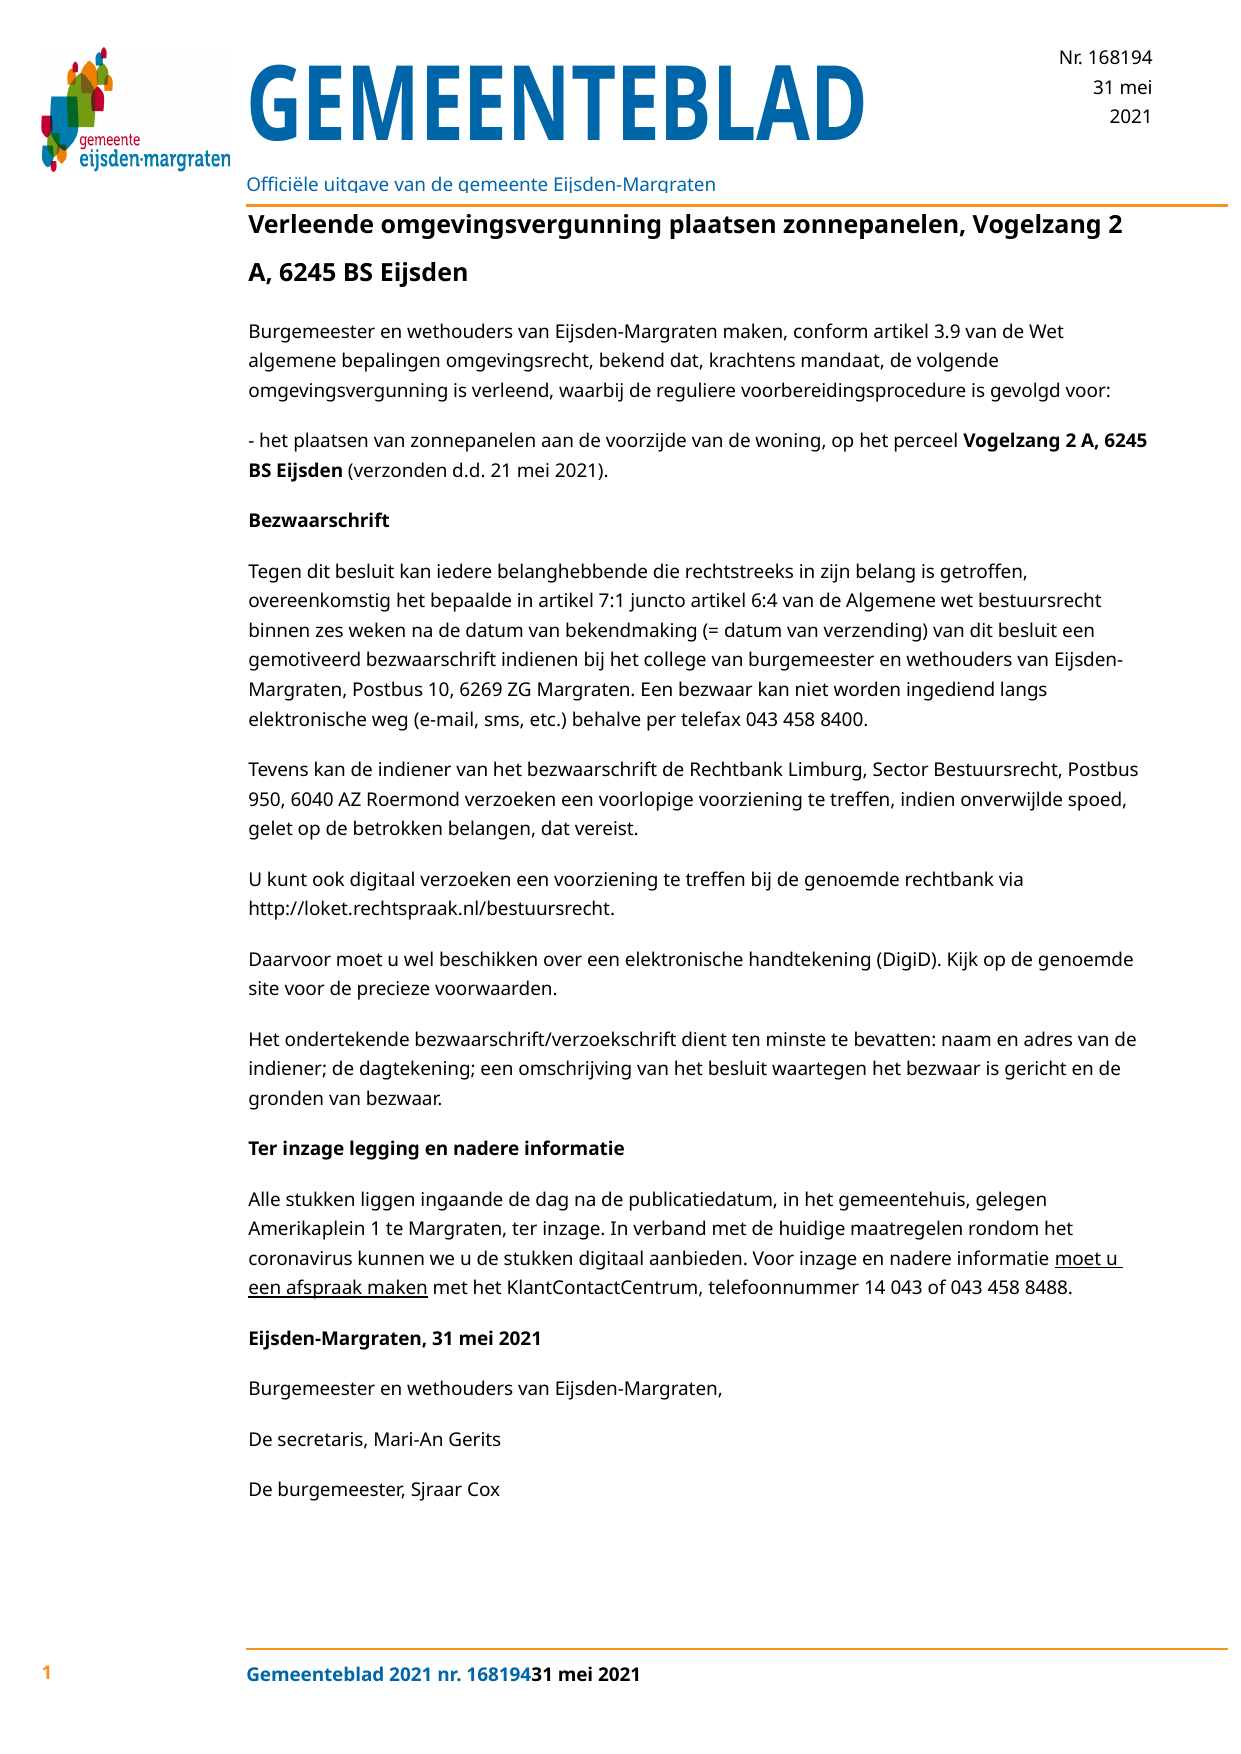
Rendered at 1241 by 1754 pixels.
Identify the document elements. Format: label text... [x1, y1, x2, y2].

text Eijsden-Margraten, 31 mei 2021 [248, 1325, 1152, 1351]
text Daarvoor moet u wel beschikken over een elektronische handtekening (DigiD). Kijk op de genoemde site voor de precieze voorwaarden. [248, 946, 1152, 1001]
text Verleende omgevingsvergunning plaatsen zonnepanelen, Vogelzang 2 A, 6245 BS Eijsden [248, 207, 1152, 288]
text Bezwaarschrift [248, 507, 1152, 533]
picture [41, 47, 231, 172]
text U kunt ook digitaal verzoeken een voorziening te treffen bij de genoemde rechtbank via http://loket.rechtspraak.nl/bestuursrecht. [248, 866, 1152, 921]
text - het plaatsen van zonnepanelen aan de voorzijde van de woning, op het perceel Vogelzang 2 A, 6245 BS Eijsden (verzonden d.d. 21 mei 2021). [248, 427, 1152, 483]
text Alle stukken liggen ingaande de dag na de publicatiedatum, in het gemeentehuis, gelegen Amerikaplein 1 te Margraten, ter inzage. In verband met de huidige maatregelen rondom het coronavirus kunnen we u de stukken digitaal aanbieden. Voor inzage en nadere informatie moet u een afspraak maken met het KlantContactCentrum, telefoonnummer 14 043 of 043 458 8488. [248, 1186, 1152, 1300]
text Tegen dit besluit kan iedere belanghebbende die rechtstreeks in zijn belang is getroffen, overeenkomstig het bepaalde in artikel 7:1 juncto artikel 6:4 van de Algemene wet bestuursrecht binnen zes weken na de datum van bekendmaking (= datum van verzending) van dit besluit een gemotiveerd bezwaarschrift indienen bij het college van burgemeester en wethouders van Eijsden-Margraten, Postbus 10, 6269 ZG Margraten. Een bezwaar kan niet worden ingediend langs elektronische weg (e-mail, sms, etc.) behalve per telefax 043 458 8400. [248, 558, 1152, 732]
text De secretaris, Mari-An Gerits [248, 1426, 1152, 1452]
text Tevens kan de indiener van het bezwaarschrift de Rechtbank Limburg, Sector Bestuursrecht, Postbus 950, 6040 AZ Roermond verzoeken een voorlopige voorziening te treffen, indien onverwijlde spoed, gelet op de betrokken belangen, dat vereist. [248, 756, 1152, 841]
text Het ondertekende bezwaarschrift/verzoekschrift dient ten minste te bevatten: naam en adres van de indiener; de dagtekening; een omschrijving van het besluit waartegen het bezwaar is gericht en de gronden van bezwaar. [248, 1026, 1152, 1111]
text Burgemeester en wethouders van Eijsden-Margraten, [248, 1375, 1152, 1401]
text Burgemeester en wethouders van Eijsden-Margraten maken, conform artikel 3.9 van de Wet algemene bepalingen omgevingsrecht, bekend dat, krachtens mandaat, de volgende omgevingsvergunning is verleend, waarbij de reguliere voorbereidingsprocedure is gevolgd voor: [248, 318, 1152, 403]
text Ter inzage legging en nadere informatie [248, 1135, 1152, 1161]
text De burgemeester, Sjraar Cox [248, 1476, 1152, 1502]
